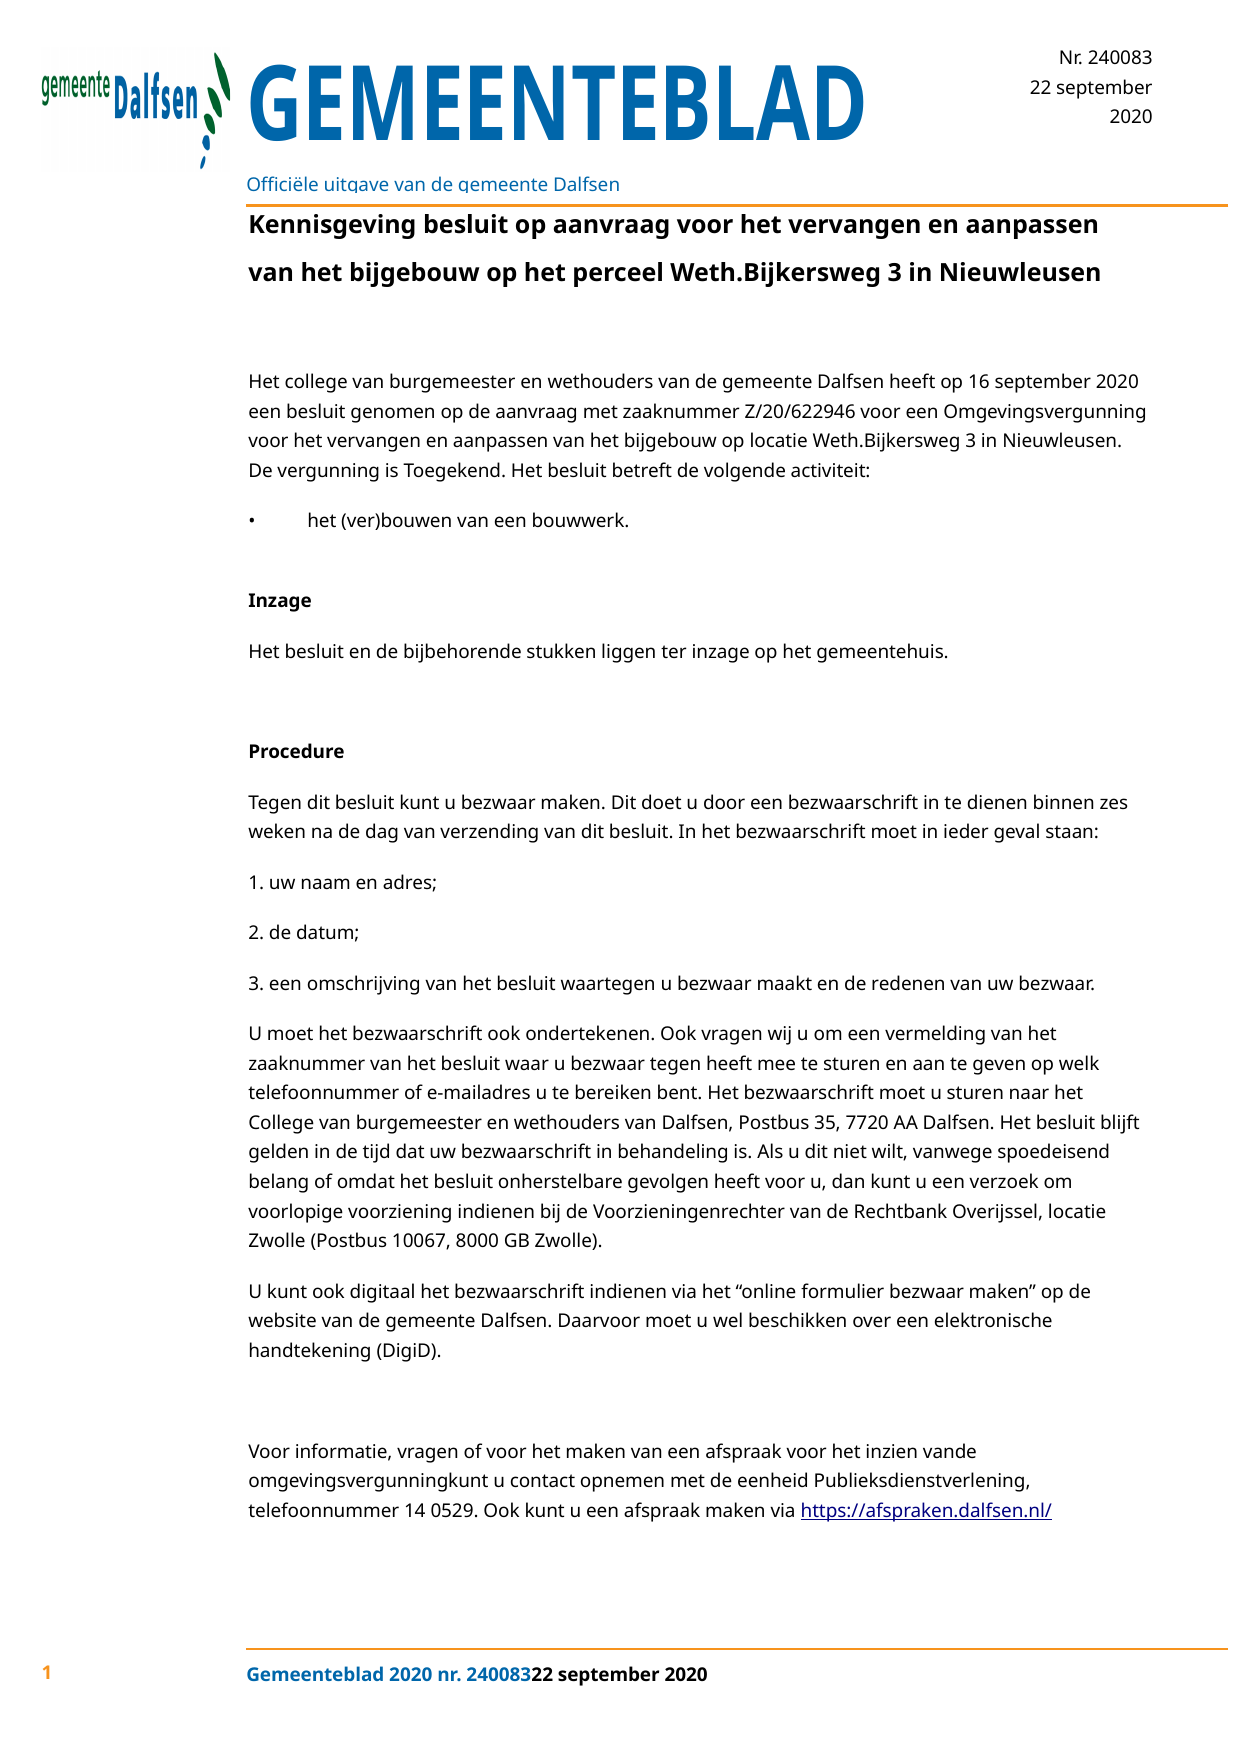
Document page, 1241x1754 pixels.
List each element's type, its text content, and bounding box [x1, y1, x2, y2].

text 1. uw naam en adres; [248, 869, 1152, 895]
text Tegen dit besluit kunt u bezwaar maken. Dit doet u door een bezwaarschrift in te dienen binnen zes weken na de dag van verzending van dit besluit. In het bezwaarschrift moet in ieder geval staan: [248, 789, 1152, 844]
text Voor informatie, vragen of voor het maken van een afspraak voor het inzien vande omgevingsvergunningkunt u contact opnemen met de eenheid Publieksdienstverlening, telefoonnummer 14 0529. Ook kunt u een afspraak maken via https://afspraken.dalfsen.nl/ [248, 1438, 1152, 1523]
text Inzage [248, 587, 1152, 613]
list het (ver)bouwen van een bouwwerk. [248, 507, 1152, 533]
text Kennisgeving besluit op aanvraag voor het vervangen en aanpassen van het bijgebouw op het perceel Weth.Bijkersweg 3 in Nieuwleusen [248, 207, 1152, 288]
text Procedure [248, 739, 1152, 764]
text Het college van burgemeester en wethouders van de gemeente Dalfsen heeft op 16 september 2020 een besluit genomen op de aanvraag met zaaknummer Z/20/622946 voor een Omgevingsvergunning voor het vervangen en aanpassen van het bijgebouw op locatie Weth.Bijkersweg 3 in Nieuwleusen. De vergunning is Toegekend. Het besluit betreft de volgende activiteit: [248, 368, 1152, 483]
text 2. de datum; [248, 919, 1152, 945]
text Het besluit en de bijbehorende stukken liggen ter inzage op het gemeentehuis. [248, 638, 1152, 664]
text U kunt ook digitaal het bezwaarschrift indienen via het “online formulier bezwaar maken” op de website van de gemeente Dalfsen. Daarvoor moet u wel beschikken over een elektronische handtekening (DigiD). [248, 1278, 1152, 1363]
text U moet het bezwaarschrift ook ondertekenen. Ook vragen wij u om een vermelding van het zaaknummer van het besluit waar u bezwaar tegen heeft mee te sturen en aan te geven op welk telefoonnummer of e-mailadres u te bereiken bent. Het bezwaarschrift moet u sturen naar het College van burgemeester en wethouders van Dalfsen, Postbus 35, 7720 AA Dalfsen. Het besluit blijft gelden in de tijd dat uw bezwaarschrift in behandeling is. Als u dit niet wilt, vanwege spoedeisend belang of omdat het besluit onherstelbare gevolgen heeft voor u, dan kunt u een verzoek om voorlopige voorziening indienen bij de Voorzieningenrechter van de Rechtbank Overijssel, locatie Zwolle (Postbus 10067, 8000 GB Zwolle). [248, 1020, 1152, 1253]
text 3. een omschrijving van het besluit waartegen u bezwaar maakt en de redenen van uw bezwaar. [248, 970, 1152, 996]
picture [41, 47, 231, 172]
